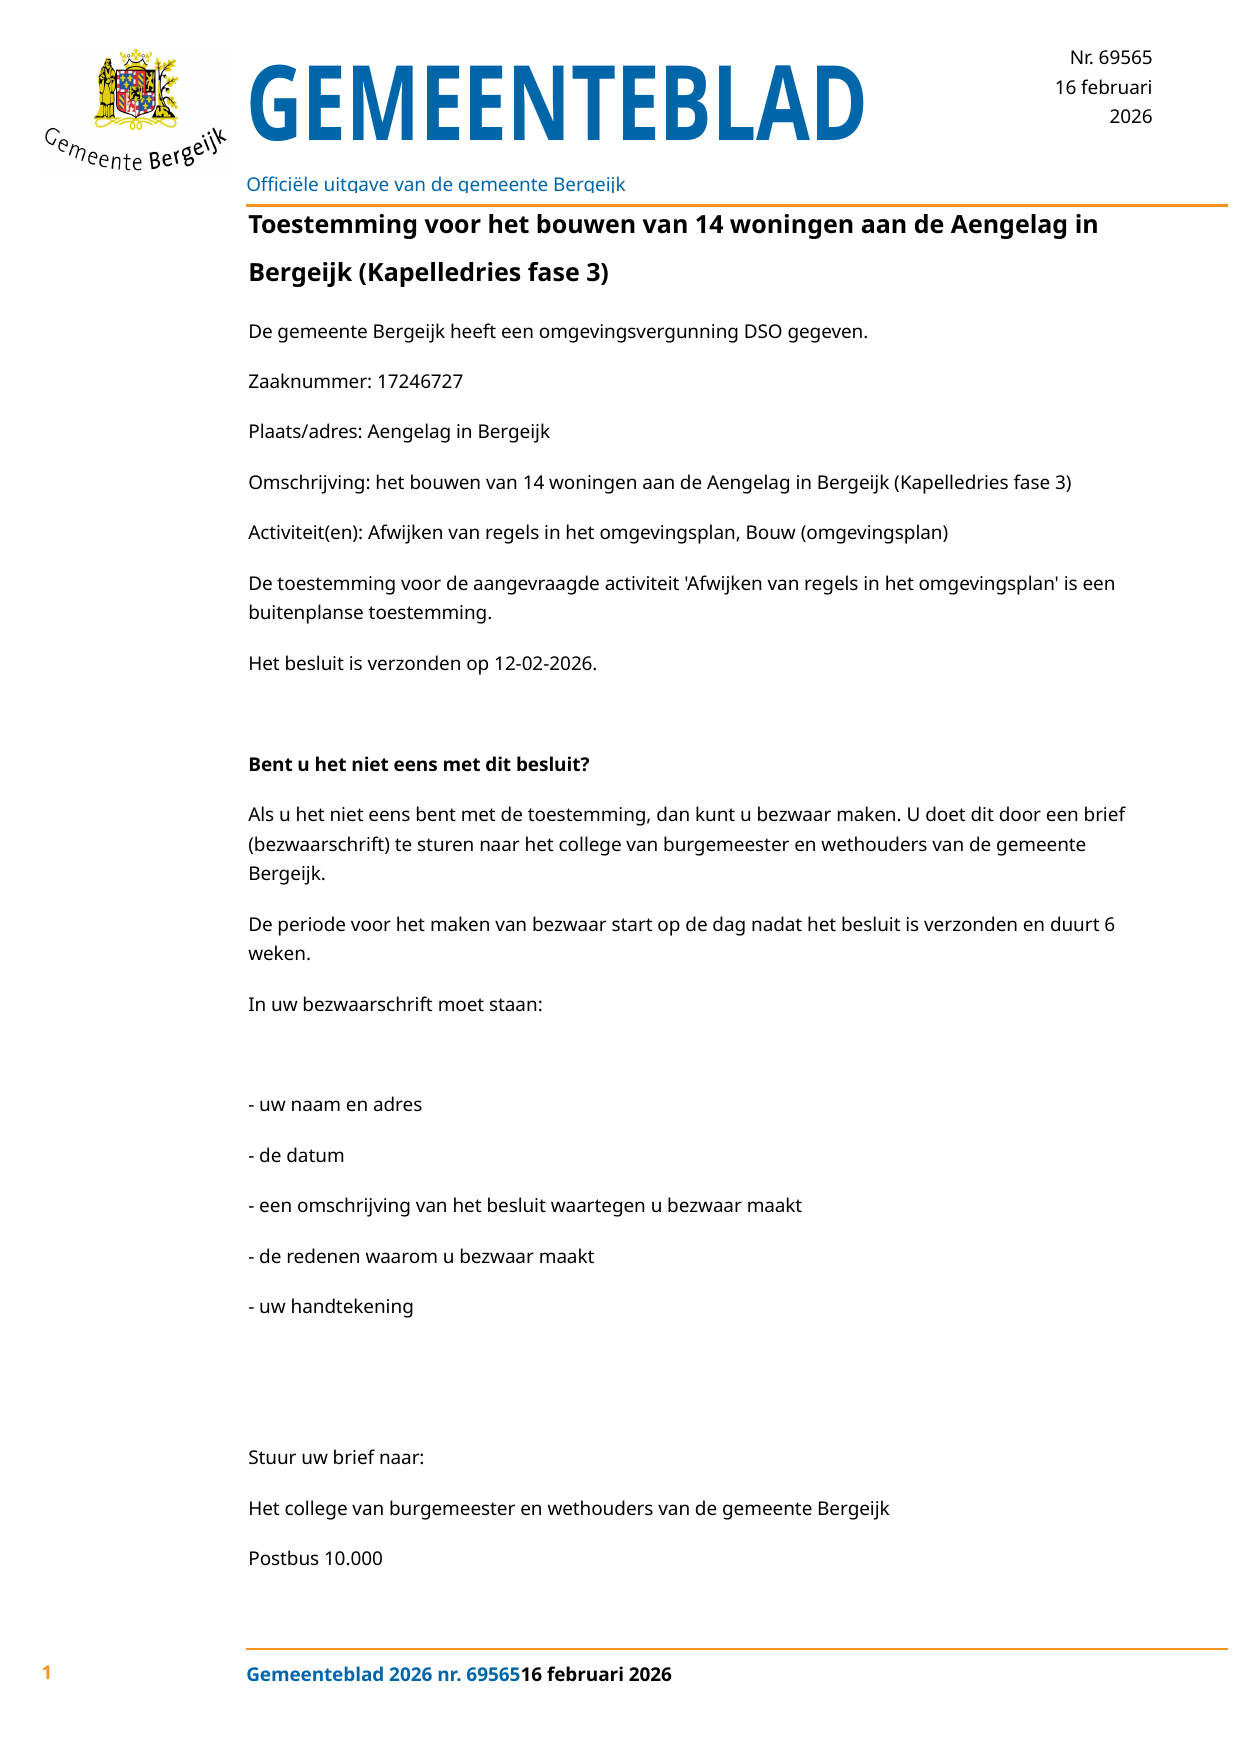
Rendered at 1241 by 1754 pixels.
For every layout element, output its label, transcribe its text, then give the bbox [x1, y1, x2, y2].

text De toestemming voor de aangevraagde activiteit 'Afwijken van regels in het omgevingsplan' is een buitenplanse toestemming. [248, 570, 1152, 625]
text Toestemming voor het bouwen van 14 woningen aan de Aengelag in Bergeijk (Kapelledries fase 3) [248, 207, 1152, 288]
text Postbus 10.000 [248, 1545, 1152, 1571]
text Bent u het niet eens met dit besluit? [248, 751, 1152, 777]
text - een omschrijving van het besluit waartegen u bezwaar maakt [248, 1192, 1152, 1218]
text In uw bezwaarschrift moet staan: [248, 991, 1152, 1017]
text Activiteit(en): Afwijken van regels in het omgevingsplan, Bouw (omgevingsplan) [248, 519, 1152, 545]
text - uw naam en adres [248, 1092, 1152, 1117]
text - uw handtekening [248, 1293, 1152, 1319]
text Het besluit is verzonden op 12-02-2026. [248, 650, 1152, 676]
text De gemeente Bergeijk heeft een omgevingsvergunning DSO gegeven. [248, 318, 1152, 344]
text Plaats/adres: Aengelag in Bergeijk [248, 419, 1152, 444]
text Omschrijving: het bouwen van 14 woningen aan de Aengelag in Bergeijk (Kapelledries fase 3) [248, 469, 1152, 495]
text - de redenen waarom u bezwaar maakt [248, 1243, 1152, 1269]
text Stuur uw brief naar: [248, 1444, 1152, 1470]
text Zaaknummer: 17246727 [248, 368, 1152, 394]
picture [41, 47, 231, 172]
text De periode voor het maken van bezwaar start op de dag nadat het besluit is verzonden en duurt 6 weken. [248, 911, 1152, 966]
text Het college van burgemeester en wethouders van de gemeente Bergeijk [248, 1495, 1152, 1521]
text Als u het niet eens bent met de toestemming, dan kunt u bezwaar maken. U doet dit door een brief (bezwaarschrift) te sturen naar het college van burgemeester en wethouders van de gemeente Bergeijk. [248, 801, 1152, 886]
text - de datum [248, 1142, 1152, 1168]
